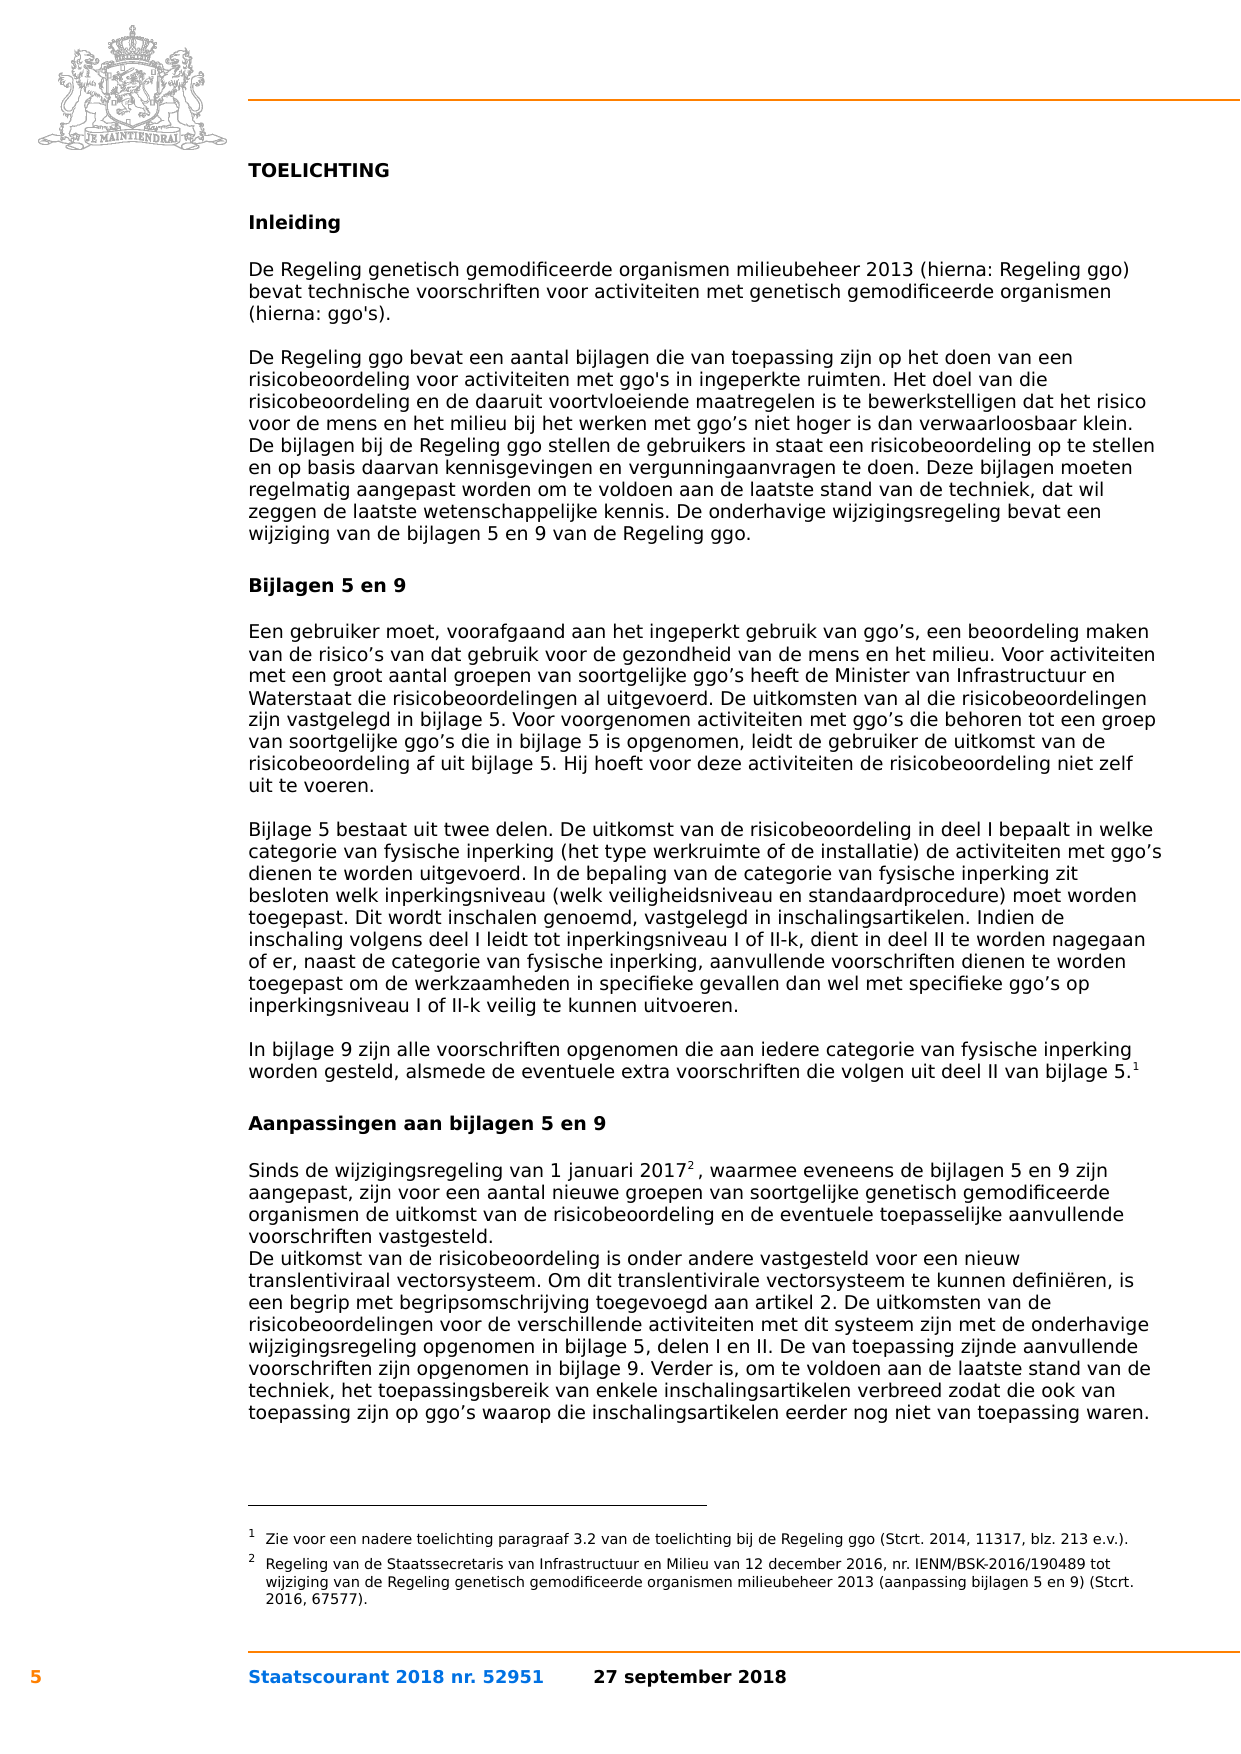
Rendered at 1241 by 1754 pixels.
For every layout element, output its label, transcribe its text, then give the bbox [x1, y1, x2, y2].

text In bijlage 9 zijn alle voorschriften opgenomen die aan iedere categorie van fysische inperking worden gesteld, alsmede de eventuele extra voorschriften die volgen uit deel II van bijlage 5. [248, 1039, 1163, 1083]
subtitle TOELICHTING [248, 160, 1163, 182]
text De uitkomst van de risicobeoordeling is onder andere vastgesteld voor een nieuw translentiviraal vectorsysteem. Om dit translentivirale vectorsysteem te kunnen definiëren, is een begrip met begripsomschrijving toegevoegd aan artikel 2. De uitkomsten van de risicobeoordelingen voor de verschillende activiteiten met dit systeem zijn met de onderhavige wijzigingsregeling opgenomen in bijlage 5, delen I en II. De van toepassing zijnde aanvullende voorschriften zijn opgenomen in bijlage 9. Verder is, om te voldoen aan de laatste stand van de techniek, het toepassingsbereik van enkele inschalingsartikelen verbreed zodat die ook van toepassing zijn op ggo’s waarop die inschalingsartikelen eerder nog niet van toepassing waren. [248, 1248, 1163, 1423]
text Een gebruiker moet, voorafgaand aan het ingeperkt gebruik van ggo’s, een beoordeling maken van de risico’s van dat gebruik voor de gezondheid van de mens en het milieu. Voor activiteiten met een groot aantal groepen van soortgelijke ggo’s heeft de Minister van Infrastructuur en Waterstaat die risicobeoordelingen al uitgevoerd. De uitkomsten van al die risicobeoordelingen zijn vastgelegd in bijlage 5. Voor voorgenomen activiteiten met ggo’s die behoren tot een groep van soortgelijke ggo’s die in bijlage 5 is opgenomen, leidt de gebruiker de uitkomst van de risicobeoordeling af uit bijlage 5. Hij hoeft voor deze activiteiten de risicobeoordeling niet zelf uit te voeren. [248, 621, 1163, 797]
text Zie voor een nadere toelichting paragraaf 3.2 van de toelichting bij de Regeling ggo (Stcrt. 2014, 11317, blz. 213 e.v.). [248, 1527, 1163, 1549]
text De Regeling ggo bevat een aantal bijlagen die van toepassing zijn op het doen van een risicobeoordeling voor activiteiten met ggo's in ingeperkte ruimten. Het doel van die risicobeoordeling en de daaruit voortvloeiende maatregelen is te bewerkstelligen dat het risico voor de mens en het milieu bij het werken met ggo’s niet hoger is dan verwaarloosbaar klein. De bijlagen bij de Regeling ggo stellen de gebruikers in staat een risicobeoordeling op te stellen en op basis daarvan kennisgevingen en vergunningaanvragen te doen. Deze bijlagen moeten regelmatig aangepast worden om te voldoen aan de laatste stand van de techniek, dat wil zeggen de laatste wetenschappelijke kennis. De onderhavige wijzigingsregeling bevat een wijziging van de bijlagen 5 en 9 van de Regeling ggo. [248, 347, 1163, 544]
subtitle Aanpassingen aan bijlagen 5 en 9 [248, 1113, 1163, 1135]
subtitle Bijlagen 5 en 9 [248, 574, 1163, 596]
text Sinds de wijzigingsregeling van 1 januari 2017, waarmee eveneens de bijlagen 5 en 9 zijn aangepast, zijn voor een aantal nieuwe groepen van soortgelijke genetisch gemodificeerde organismen de uitkomst van de risicobeoordeling en de eventuele toepasselijke aanvullende voorschriften vastgesteld. [248, 1160, 1163, 1248]
text Regeling van de Staatssecretaris van Infrastructuur en Milieu van 12 december 2016, nr. IENM/BSK-2016/190489 tot wijziging van de Regeling genetisch gemodificeerde organismen milieubeheer 2013 (aanpassing bijlagen 5 en 9) (Stcrt. 2016, 67577). [248, 1552, 1163, 1608]
subtitle Inleiding [248, 212, 1163, 234]
text De Regeling genetisch gemodificeerde organismen milieubeheer 2013 (hierna: Regeling ggo) bevat technische voorschriften voor activiteiten met genetisch gemodificeerde organismen (hierna: ggo's). [248, 259, 1163, 325]
picture [38, 25, 227, 150]
text Bijlage 5 bestaat uit twee delen. De uitkomst van de risicobeoordeling in deel I bepaalt in welke categorie van fysische inperking (het type werkruimte of de installatie) de activiteiten met ggo’s dienen te worden uitgevoerd. In de bepaling van de categorie van fysische inperking zit besloten welk inperkingsniveau (welk veiligheidsniveau en standaardprocedure) moet worden toegepast. Dit wordt inschalen genoemd, vastgelegd in inschalingsartikelen. Indien de inschaling volgens deel I leidt tot inperkingsniveau I of II-k, dient in deel II te worden nagegaan of er, naast de categorie van fysische inperking, aanvullende voorschriften dienen te worden toegepast om de werkzaamheden in specifieke gevallen dan wel met specifieke ggo’s op inperkingsniveau I of II-k veilig te kunnen uitvoeren. [248, 819, 1163, 1017]
